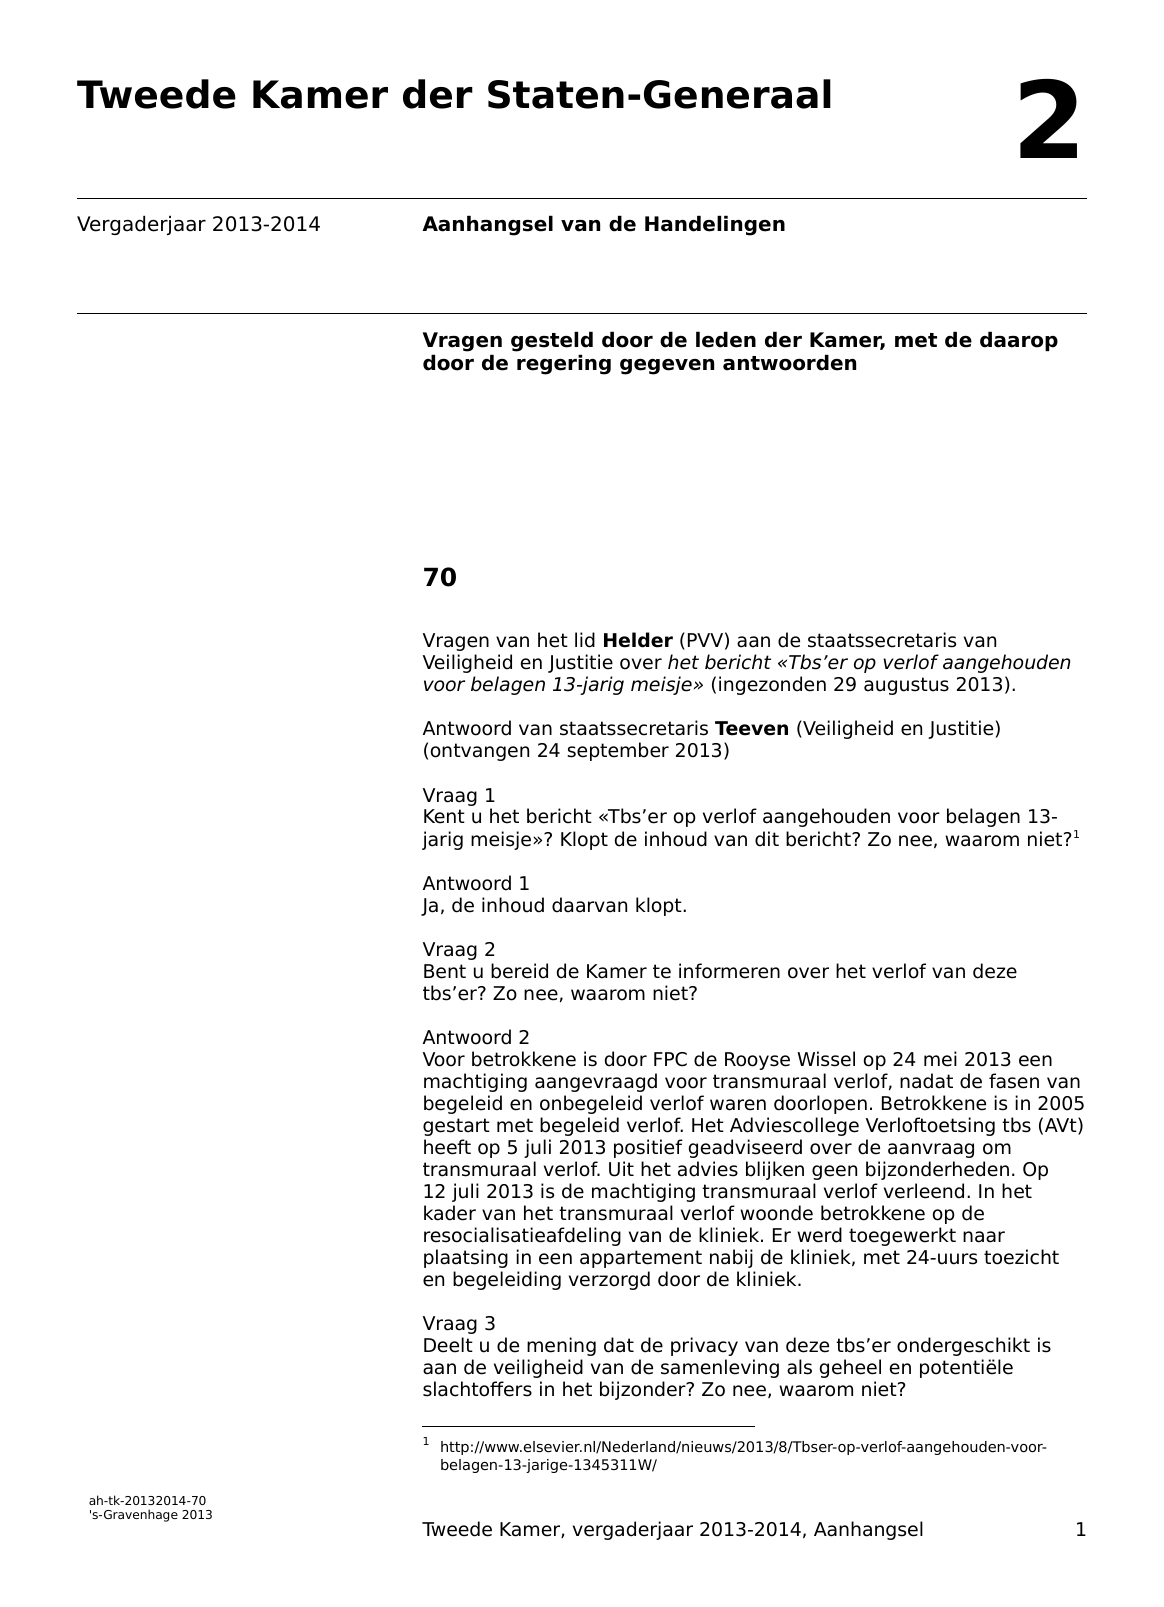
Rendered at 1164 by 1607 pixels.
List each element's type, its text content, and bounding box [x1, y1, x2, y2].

text Vraag 2 [422, 939, 1087, 961]
text Bent u bereid de Kamer te informeren over het verlof van deze tbs’er? Zo nee, waarom niet? [422, 961, 1087, 1005]
text 's-Gravenhage 2013 [88, 1508, 323, 1522]
text Kent u het bericht «Tbs’er op verlof aangehouden voor belagen 13-jarig meisje»? Klopt de inhoud van dit bericht? Zo nee, waarom niet? [422, 806, 1087, 850]
table_cell Aanhangsel van de Handelingen [422, 199, 1087, 313]
text Vraag 3 [422, 1313, 1087, 1335]
text Antwoord 2 [422, 1027, 1087, 1049]
text http://www.elsevier.nl/Nederland/nieuws/2013/8/Tbser-op-verlof-aangehouden-voor-belagen-13-jarige-1345311W/ [422, 1435, 1087, 1474]
table_header Tweede Kamer der Staten-Generaal [77, 59, 886, 198]
text Voor betrokkene is door FPC de Rooyse Wissel op 24 mei 2013 een machtiging aangevraagd voor transmuraal verlof, nadat de fasen van begeleid en onbegeleid verlof waren doorlopen. Betrokkene is in 2005 gestart met begeleid verlof. Het Adviescollege Verloftoetsing tbs (AVt) heeft op 5 juli 2013 positief geadviseerd over de aanvraag om transmuraal verlof. Uit het advies blijken geen bijzonderheden. Op 12 juli 2013 is de machtiging transmuraal verlof verleend. In het kader van het transmuraal verlof woonde betrokkene op de resocialisatieafdeling van de kliniek. Er werd toegewerkt naar plaatsing in een appartement nabij de kliniek, met 24-uurs toezicht en begeleiding verzorgd door de kliniek. [422, 1049, 1087, 1291]
text ah-tk-20132014-70 [88, 1494, 323, 1508]
text Vragen van het lid Helder (PVV) aan de staatssecretaris van Veiligheid en Justitie over het bericht «Tbs’er op verlof aangehouden voor belagen 13-jarig meisje» (ingezonden 29 augustus 2013). [422, 630, 1087, 696]
text Antwoord 1 [422, 873, 1087, 894]
text Vraag 1 [422, 784, 1087, 806]
text Deelt u de mening dat de privacy van deze tbs’er ondergeschikt is aan de veiligheid van de samenleving als geheel en potentiële slachtoffers in het bijzonder? Zo nee, waarom niet? [422, 1335, 1087, 1401]
text Antwoord van staatssecretaris Teeven (Veiligheid en Justitie) (ontvangen 24 september 2013) [422, 718, 1087, 762]
table_header 2 [886, 59, 1087, 198]
table_cell Vragen gesteld door de leden der Kamer, met de daarop door de regering gegeven antwoorden [422, 314, 1087, 375]
table_cell [77, 314, 422, 375]
text 70 [422, 563, 1087, 592]
text Ja, de inhoud daarvan klopt. [422, 894, 1087, 917]
table_cell Vergaderjaar 2013-2014 [77, 199, 422, 313]
